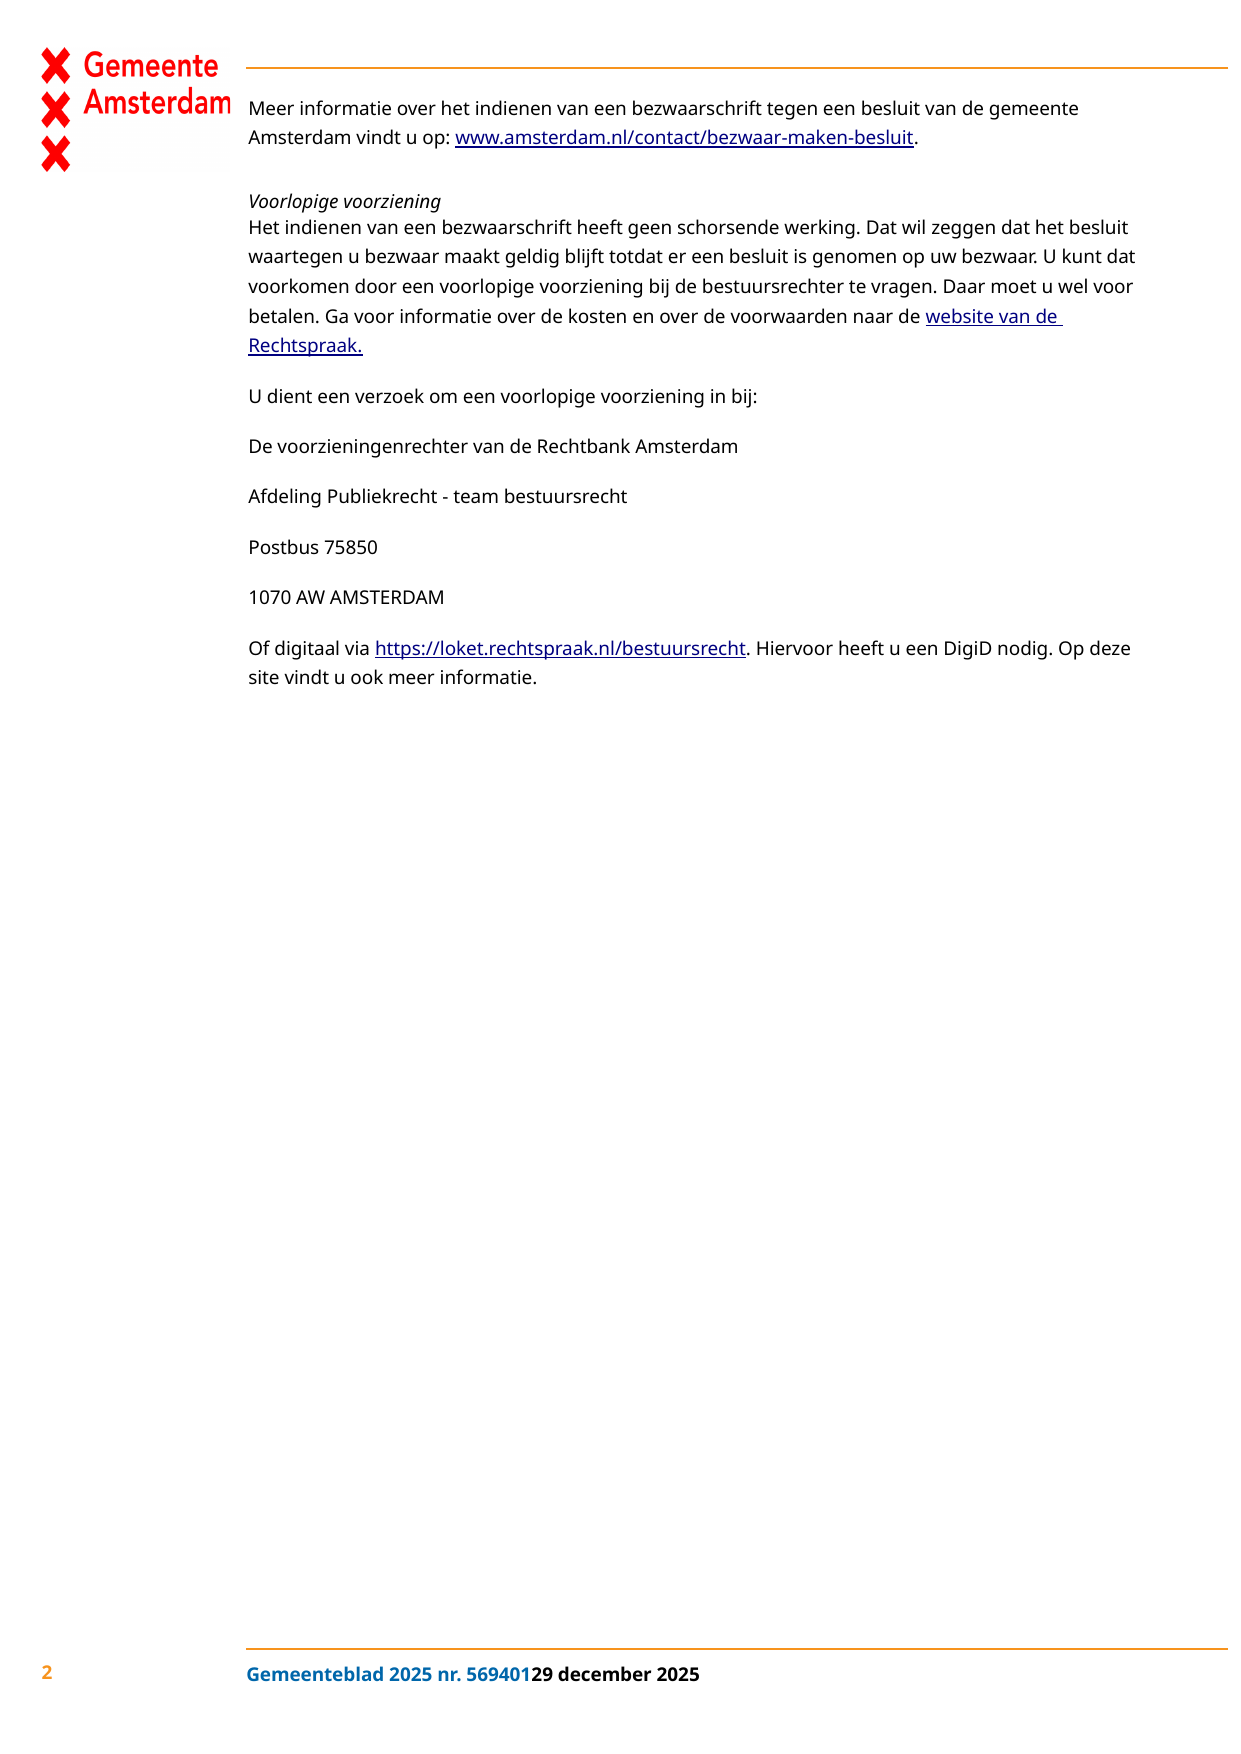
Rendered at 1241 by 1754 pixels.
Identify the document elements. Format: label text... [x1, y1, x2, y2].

text 1070 AW AMSTERDAM [248, 584, 1152, 610]
text Of digitaal via https://loket.rechtspraak.nl/bestuursrecht. Hiervoor heeft u een DigiD nodig. Op deze site vindt u ook meer informatie. [248, 635, 1152, 690]
text Het indienen van een bezwaarschrift heeft geen schorsende werking. Dat wil zeggen dat het besluit waartegen u bezwaar maakt geldig blijft totdat er een besluit is genomen op uw bezwaar. U kunt dat voorkomen door een voorlopige voorziening bij de bestuursrechter te vragen. Daar moet u wel voor betalen. Ga voor informatie over de kosten en over de voorwaarden naar de website van de Rechtspraak. [248, 214, 1152, 358]
picture [41, 47, 231, 172]
text U dient een verzoek om een voorlopige voorziening in bij: [248, 383, 1152, 408]
text Voorlopige voorziening [248, 188, 1152, 214]
text Afdeling Publiekrecht - team bestuursrecht [248, 484, 1152, 509]
text De voorzieningenrechter van de Rechtbank Amsterdam [248, 433, 1152, 459]
text Postbus 75850 [248, 534, 1152, 560]
text Meer informatie over het indienen van een bezwaarschrift tegen een besluit van de gemeente Amsterdam vindt u op: www.amsterdam.nl/contact/bezwaar-maken-besluit. [248, 95, 1152, 150]
